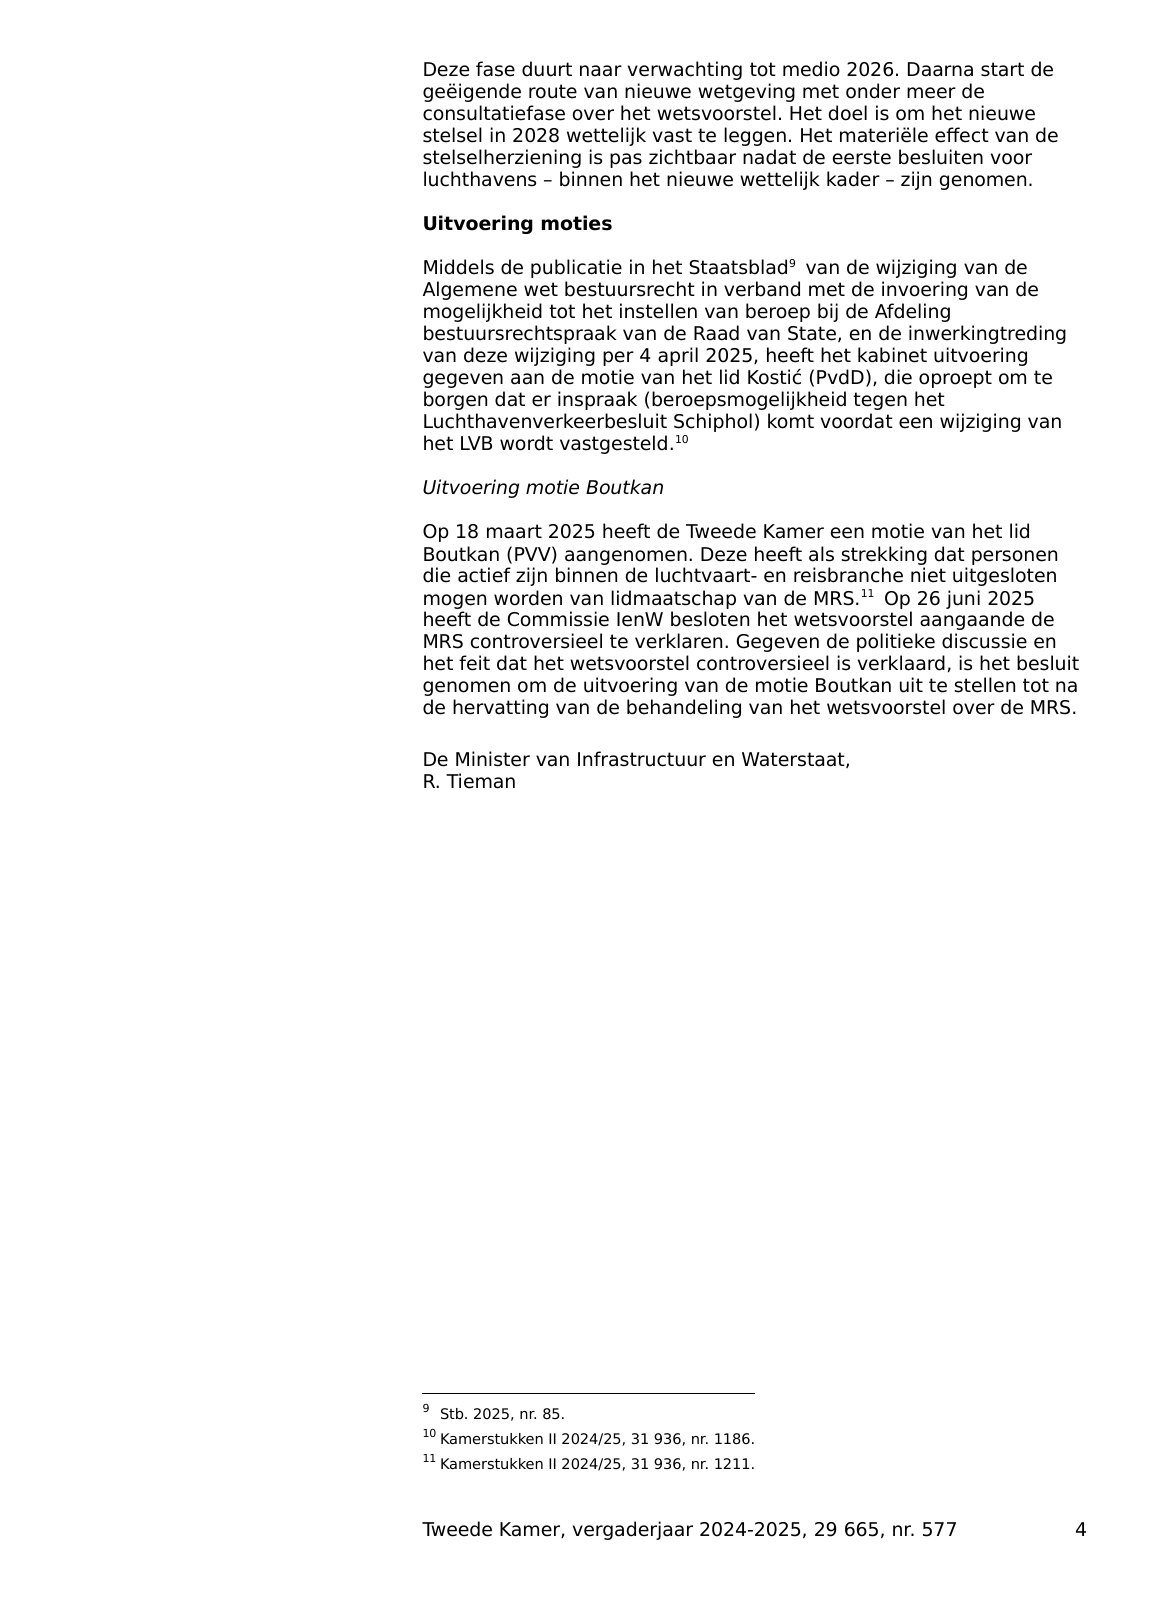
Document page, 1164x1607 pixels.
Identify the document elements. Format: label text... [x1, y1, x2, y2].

text Op 18 maart 2025 heeft de Tweede Kamer een motie van het lid Boutkan (PVV) aangenomen. Deze heeft als strekking dat personen die actief zijn binnen de luchtvaart- en reisbranche niet uitgesloten mogen worden van lidmaatschap van de MRS. Op 26 juni 2025 heeft de Commissie IenW besloten het wetsvoorstel aangaande de MRS controversieel te verklaren. Gegeven de politieke discussie en het feit dat het wetsvoorstel controversieel is verklaard, is het besluit genomen om de uitvoering van de motie Boutkan uit te stellen tot na de hervatting van de behandeling van het wetsvoorstel over de MRS. [422, 521, 1087, 719]
subtitle Uitvoering moties [422, 213, 1087, 235]
text Middels de publicatie in het Staatsblad van de wijziging van de Algemene wet bestuursrecht in verband met de invoering van de mogelijkheid tot het instellen van beroep bij de Afdeling bestuursrechtspraak van de Raad van State, en de inwerkingtreding van deze wijziging per 4 april 2025, heeft het kabinet uitvoering gegeven aan de motie van het lid Kostić (PvdD), die oproept om te borgen dat er inspraak (beroepsmogelijkheid tegen het Luchthavenverkeerbesluit Schiphol) komt voordat een wijziging van het LVB wordt vastgesteld. [422, 257, 1087, 455]
subtitle Uitvoering motie Boutkan [422, 477, 1087, 499]
text Kamerstukken II 2024/25, 31 936, nr. 1211. [422, 1452, 1087, 1474]
text Deze fase duurt naar verwachting tot medio 2026. Daarna start de geëigende route van nieuwe wetgeving met onder meer de consultatiefase over het wetsvoorstel. Het doel is om het nieuwe stelsel in 2028 wettelijk vast te leggen. Het materiële effect van de stelselherziening is pas zichtbaar nadat de eerste besluiten voor luchthavens – binnen het nieuwe wettelijk kader – zijn genomen. [422, 59, 1087, 191]
text Stb. 2025, nr. 85. [422, 1402, 1087, 1424]
text Kamerstukken II 2024/25, 31 936, nr. 1186. [422, 1427, 1087, 1449]
text De Minister van Infrastructuur en Waterstaat, R. Tieman [422, 749, 1087, 793]
